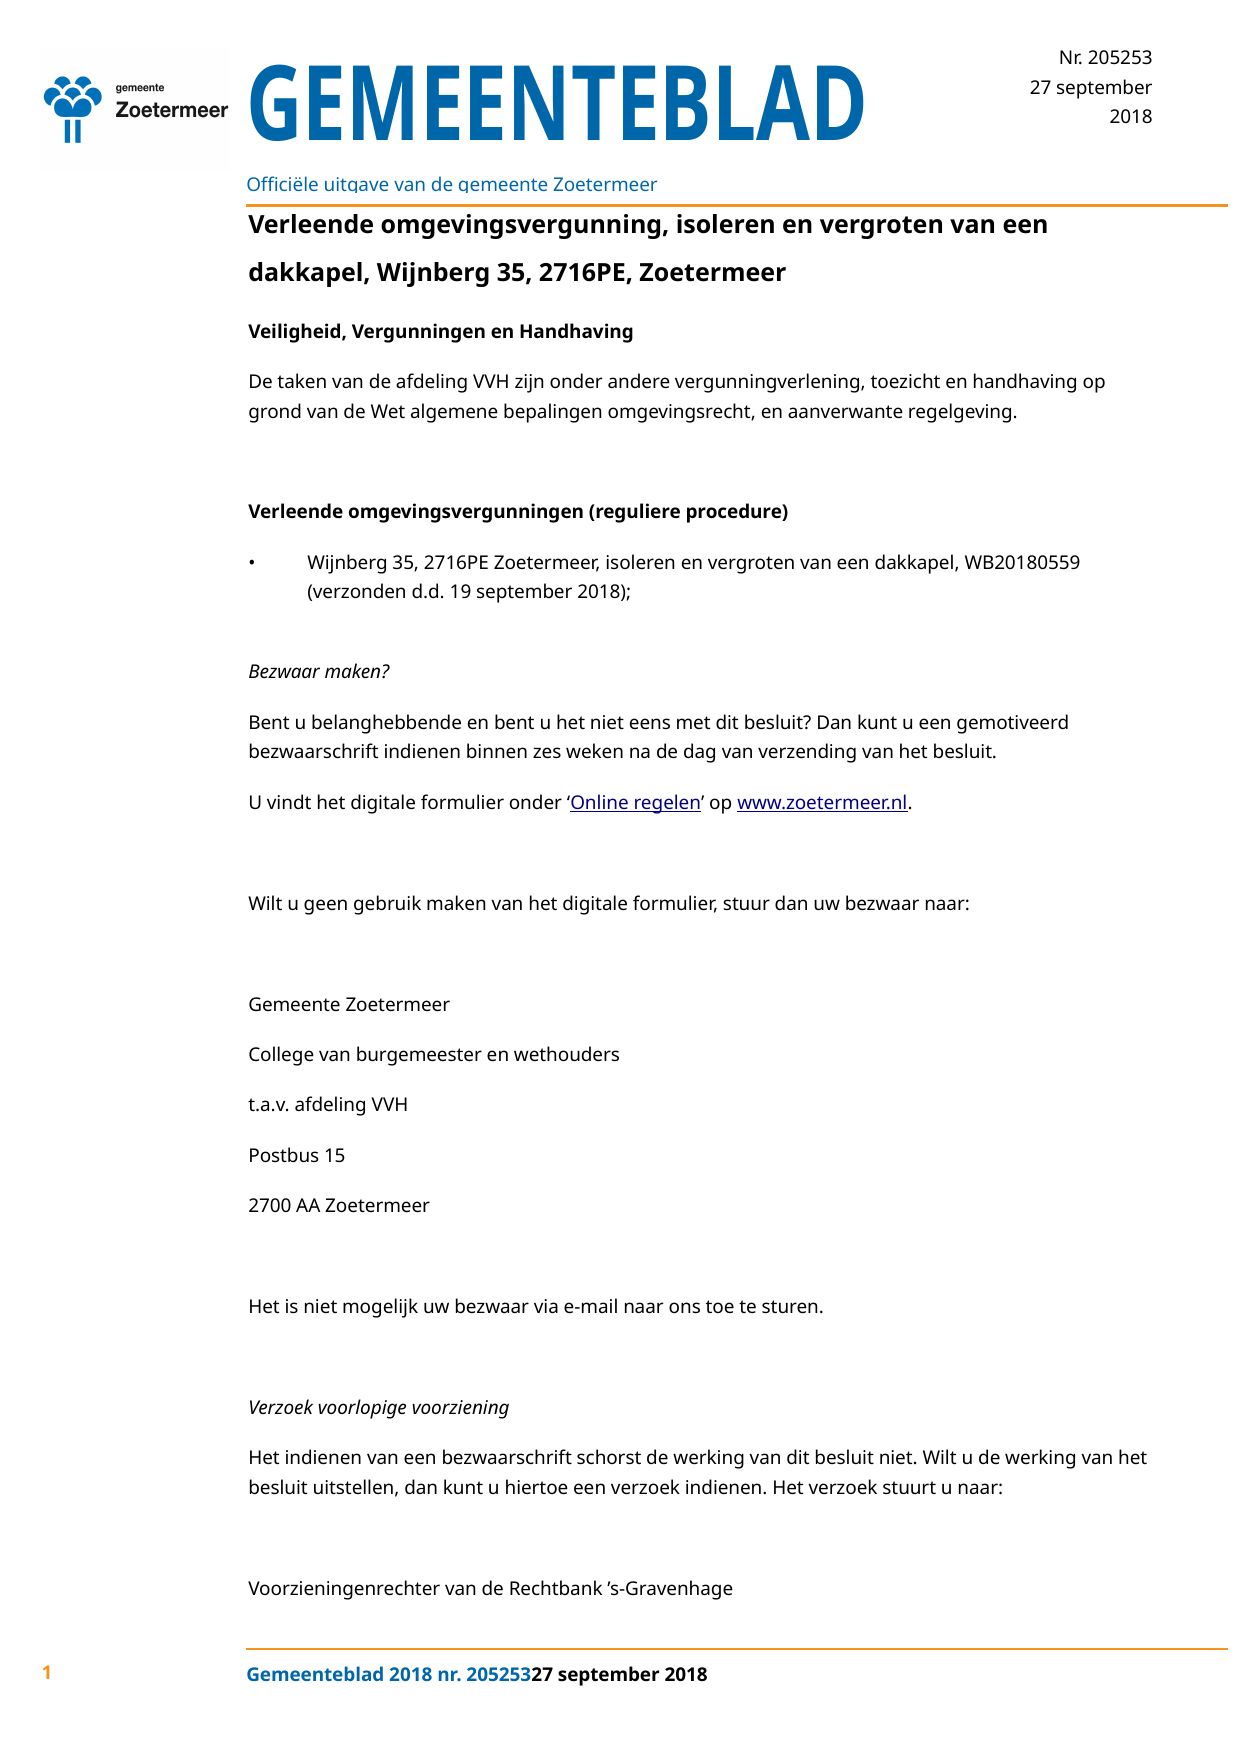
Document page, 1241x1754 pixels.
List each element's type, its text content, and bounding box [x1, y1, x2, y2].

text U vindt het digitale formulier onder ‘Online regelen’ op www.zoetermeer.nl. [248, 789, 1152, 815]
text College van burgemeester en wethouders [248, 1041, 1152, 1067]
text Het indienen van een bezwaarschrift schorst de werking van dit besluit niet. Wilt u de werking van het besluit uitstellen, dan kunt u hiertoe een verzoek indienen. Het verzoek stuurt u naar: [248, 1444, 1152, 1500]
text Het is niet mogelijk uw bezwaar via e-mail naar ons toe te sturen. [248, 1293, 1152, 1319]
text Wilt u geen gebruik maken van het digitale formulier, stuur dan uw bezwaar naar: [248, 890, 1152, 916]
text Verleende omgevingsvergunningen (reguliere procedure) [248, 499, 1152, 524]
text De taken van de afdeling VVH zijn onder andere vergunningverlening, toezicht en handhaving op grond van de Wet algemene bepalingen omgevingsrecht, en aanverwante regelgeving. [248, 368, 1152, 424]
text Voorzieningenrechter van de Rechtbank ’s-Gravenhage [248, 1575, 1152, 1601]
text 2700 AA Zoetermeer [248, 1192, 1152, 1218]
text Verleende omgevingsvergunning, isoleren en vergroten van een dakkapel, Wijnberg 35, 2716PE, Zoetermeer [248, 207, 1152, 288]
text Gemeente Zoetermeer [248, 991, 1152, 1017]
picture [41, 47, 231, 172]
text Verzoek voorlopige voorziening [248, 1394, 1152, 1420]
text Bezwaar maken? [248, 659, 1152, 684]
text Bent u belanghebbende en bent u het niet eens met dit besluit? Dan kunt u een gemotiveerd bezwaarschrift indienen binnen zes weken na de dag van verzending van het besluit. [248, 709, 1152, 764]
list Wijnberg 35, 2716PE Zoetermeer, isoleren en vergroten van een dakkapel, WB20180559 (verzonden d.d. 19 september 2018); [248, 549, 1152, 604]
text t.a.v. afdeling VVH [248, 1092, 1152, 1117]
text Veiligheid, Vergunningen en Handhaving [248, 318, 1152, 344]
text Postbus 15 [248, 1142, 1152, 1168]
